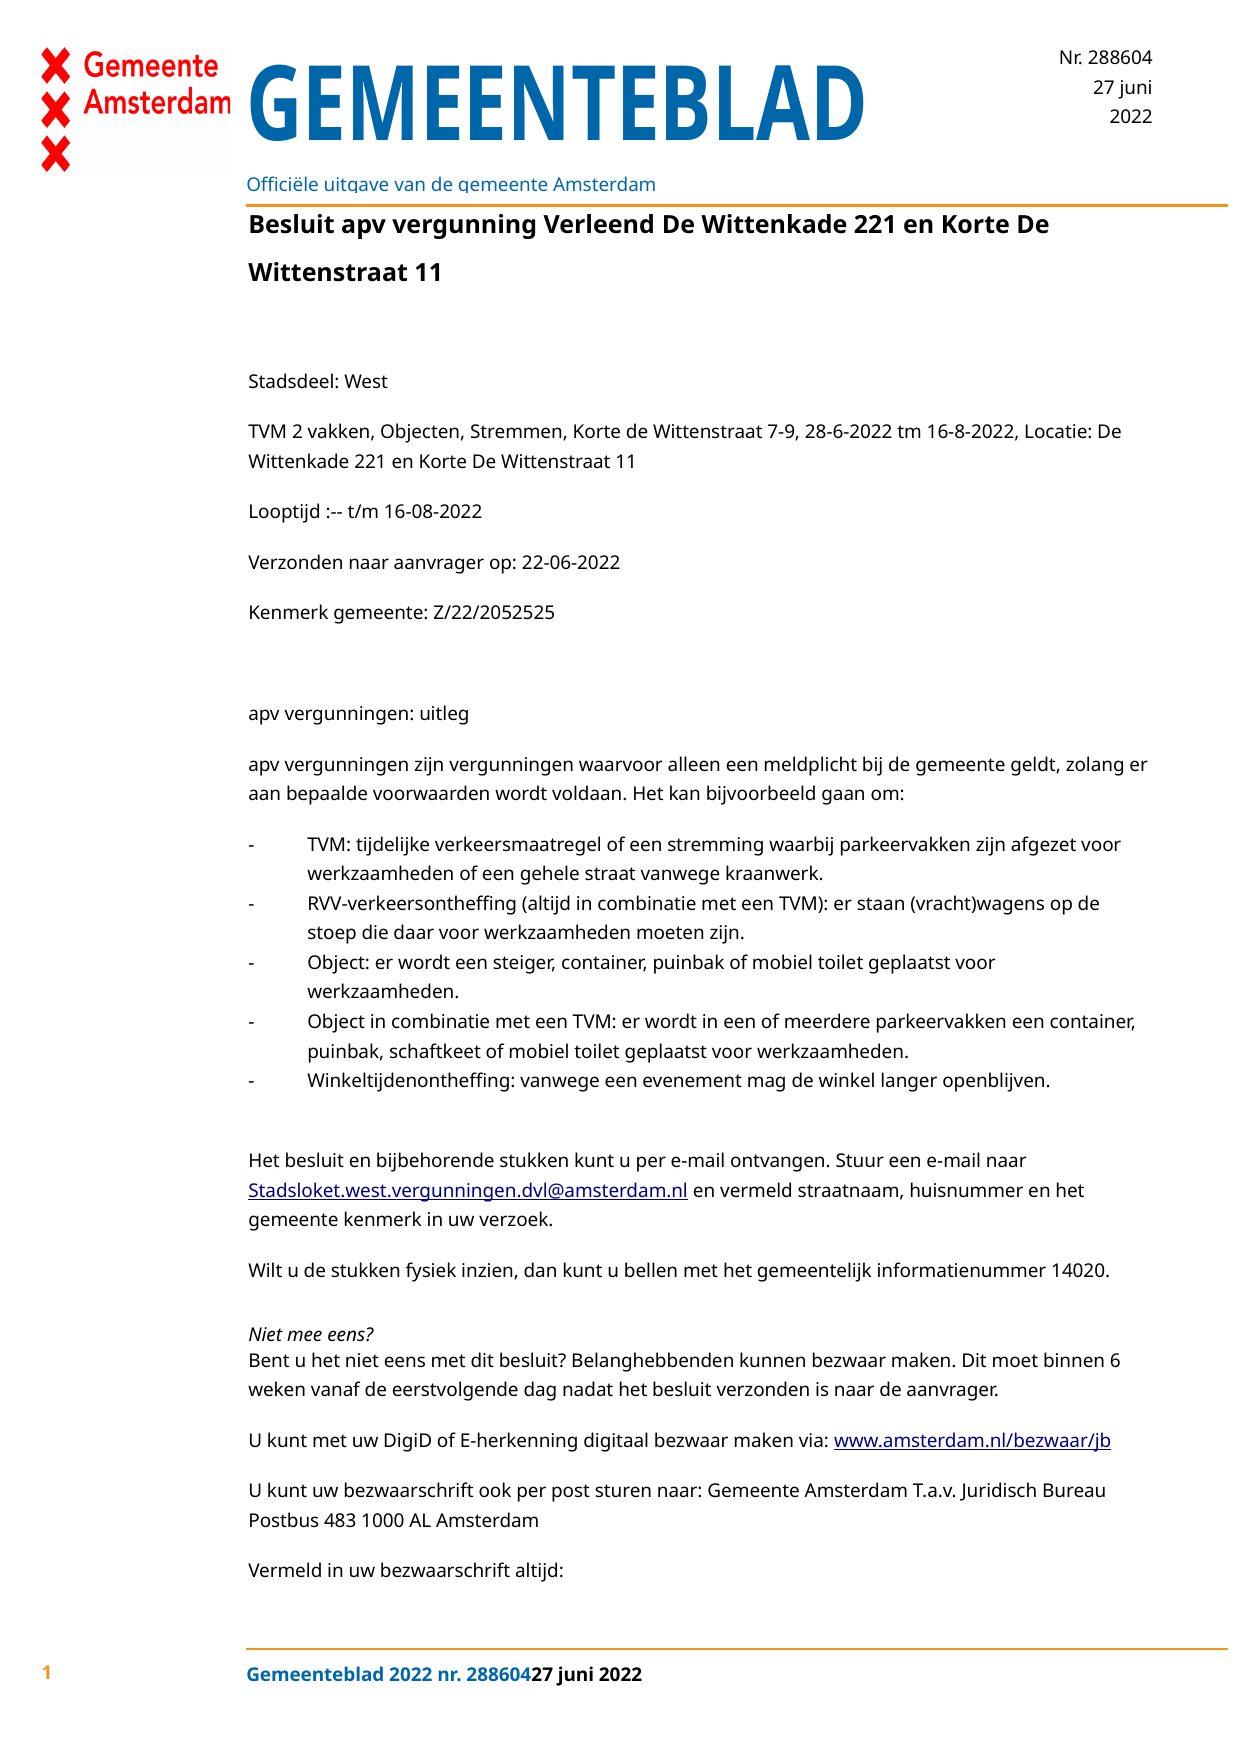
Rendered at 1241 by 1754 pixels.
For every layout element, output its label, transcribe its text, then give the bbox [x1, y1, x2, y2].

text apv vergunningen zijn vergunningen waarvoor alleen een meldplicht bij de gemeente geldt, zolang er aan bepaalde voorwaarden wordt voldaan. Het kan bijvoorbeeld gaan om: [248, 751, 1152, 806]
text Het besluit en bijbehorende stukken kunt u per e-mail ontvangen. Stuur een e-mail naar Stadsloket.west.vergunningen.dvl@amsterdam.nl en vermeld straatnaam, huisnummer en het gemeente kenmerk in uw verzoek. [248, 1147, 1152, 1232]
text Vermeld in uw bezwaarschrift altijd: [248, 1557, 1152, 1583]
text Bent u het niet eens met dit besluit? Belanghebbenden kunnen bezwaar maken. Dit moet binnen 6 weken vanaf de eerstvolgende dag nadat het besluit verzonden is naar de aanvrager. [248, 1347, 1152, 1402]
text Verzonden naar aanvrager op: 22-06-2022 [248, 549, 1152, 575]
list Object: er wordt een steiger, container, puinbak of mobiel toilet geplaatst voor werkzaamheden. [248, 949, 1152, 1004]
text TVM 2 vakken, Objecten, Stremmen, Korte de Wittenstraat 7-9, 28-6-2022 tm 16-8-2022, Locatie: De Wittenkade 221 en Korte De Wittenstraat 11 [248, 419, 1152, 474]
text U kunt uw bezwaarschrift ook per post sturen naar: Gemeente Amsterdam T.a.v. Juridisch Bureau Postbus 483 1000 AL Amsterdam [248, 1477, 1152, 1532]
text Niet mee eens? [248, 1321, 1152, 1347]
text Kenmerk gemeente: Z/22/2052525 [248, 599, 1152, 625]
list Winkeltijdenontheffing: vanwege een evenement mag de winkel langer openblijven. [248, 1067, 1152, 1093]
text Looptijd :-- t/m 16-08-2022 [248, 499, 1152, 524]
text Stadsdeel: West [248, 368, 1152, 394]
text apv vergunningen: uitleg [248, 700, 1152, 726]
text Besluit apv vergunning Verleend De Wittenkade 221 en Korte De Wittenstraat 11 [248, 207, 1152, 288]
text U kunt met uw DigiD of E-herkenning digitaal bezwaar maken via: www.amsterdam.nl/bezwaar/jb [248, 1427, 1152, 1452]
list Object in combinatie met een TVM: er wordt in een of meerdere parkeervakken een container, puinbak, schaftkeet of mobiel toilet geplaatst voor werkzaamheden. [248, 1008, 1152, 1064]
text Wilt u de stukken fysiek inzien, dan kunt u bellen met het gemeentelijk informatienummer 14020. [248, 1257, 1152, 1283]
list TVM: tijdelijke verkeersmaatregel of een stremming waarbij parkeervakken zijn afgezet voor werkzaamheden of een gehele straat vanwege kraanwerk. [248, 831, 1152, 886]
picture [41, 47, 231, 172]
list RVV-verkeersontheffing (altijd in combinatie met een TVM): er staan (vracht)wagens op de stoep die daar voor werkzaamheden moeten zijn. [248, 890, 1152, 945]
